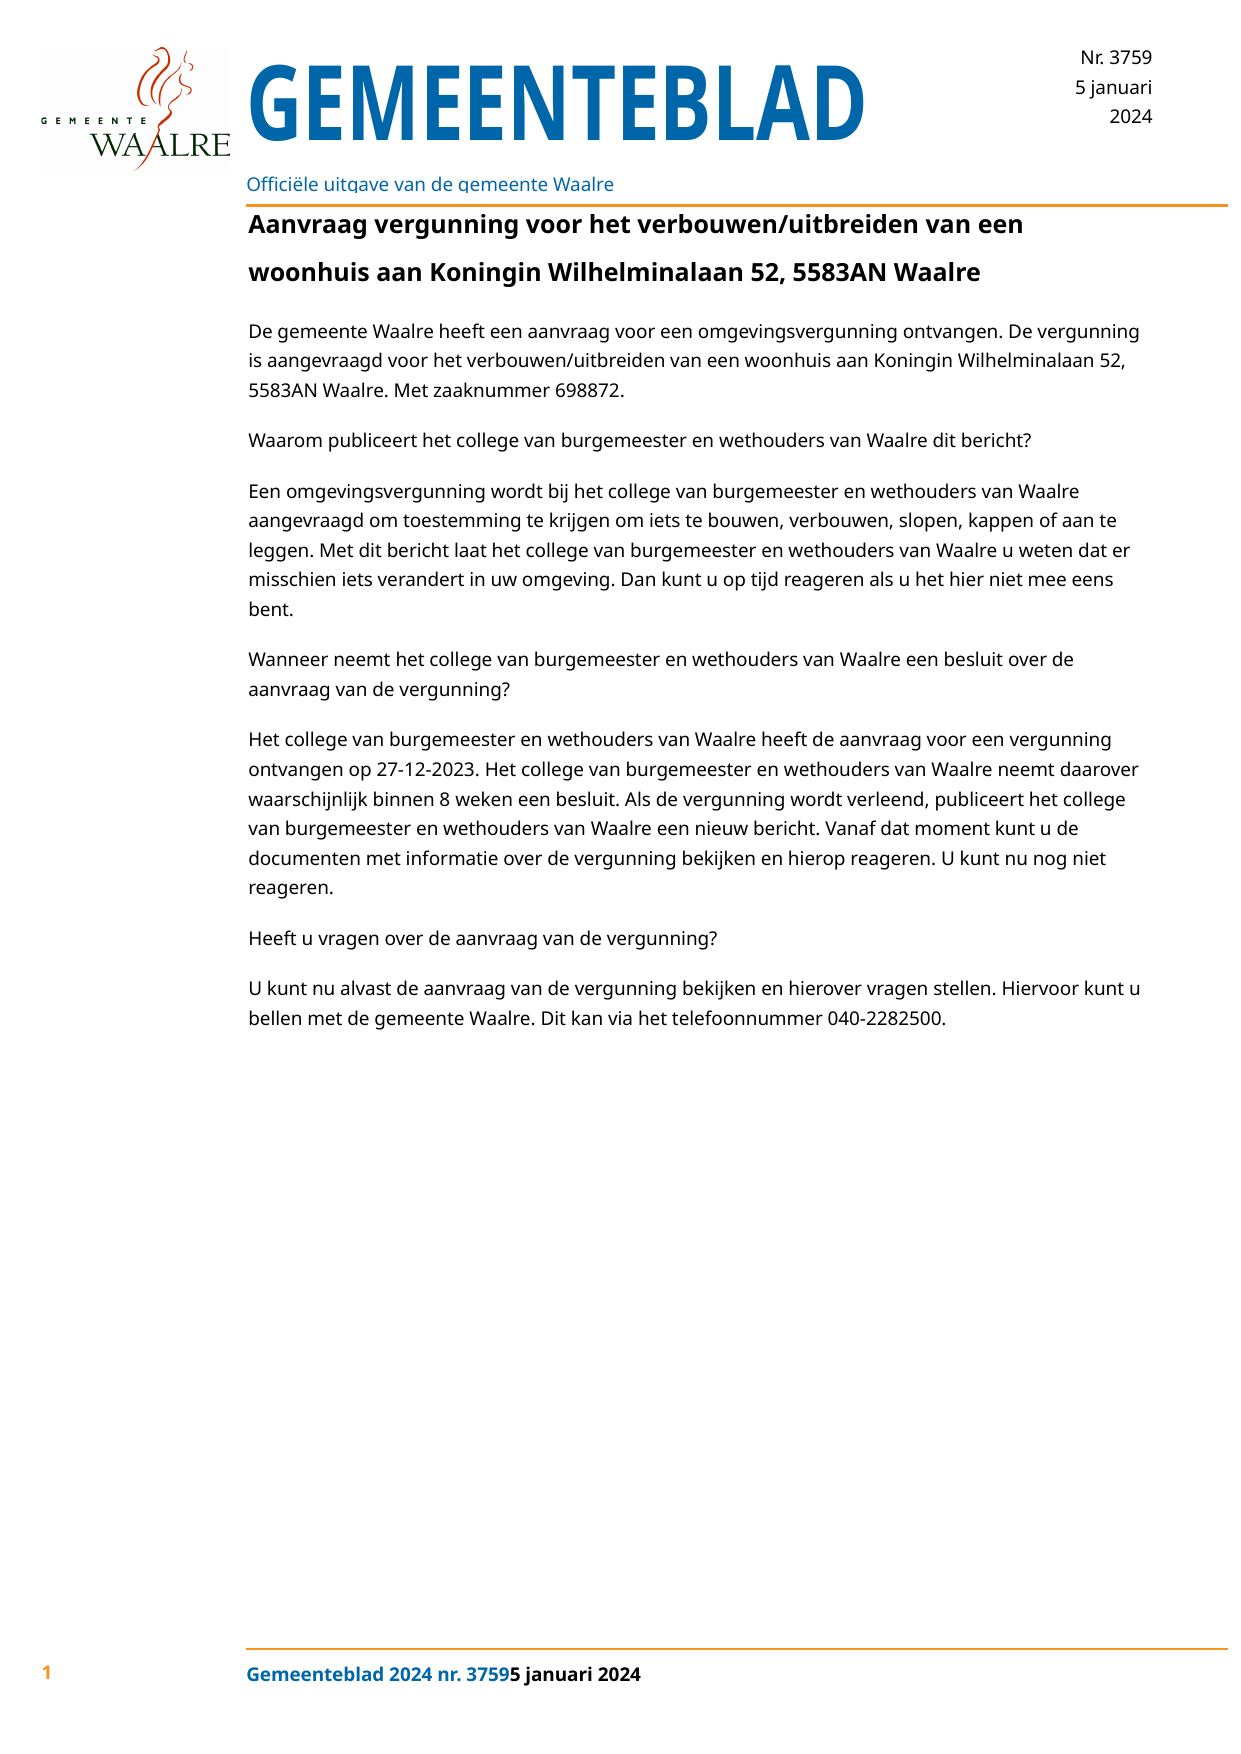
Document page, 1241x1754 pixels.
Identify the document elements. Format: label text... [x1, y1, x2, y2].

text Wanneer neemt het college van burgemeester en wethouders van Waalre een besluit over de aanvraag van de vergunning? [248, 647, 1152, 702]
text Aanvraag vergunning voor het verbouwen/uitbreiden van een woonhuis aan Koningin Wilhelminalaan 52, 5583AN Waalre [248, 207, 1152, 288]
text Het college van burgemeester en wethouders van Waalre heeft de aanvraag voor een vergunning ontvangen op 27-12-2023. Het college van burgemeester en wethouders van Waalre neemt daarover waarschijnlijk binnen 8 weken een besluit. Als de vergunning wordt verleend, publiceert het college van burgemeester en wethouders van Waalre een nieuw bericht. Vanaf dat moment kunt u de documenten met informatie over de vergunning bekijken en hierop reageren. U kunt nu nog niet reageren. [248, 727, 1152, 900]
text De gemeente Waalre heeft een aanvraag voor een omgevingsvergunning ontvangen. De vergunning is aangevraagd voor het verbouwen/uitbreiden van een woonhuis aan Koningin Wilhelminalaan 52, 5583AN Waalre. Met zaaknummer 698872. [248, 318, 1152, 403]
text Een omgevingsvergunning wordt bij het college van burgemeester en wethouders van Waalre aangevraagd om toestemming te krijgen om iets te bouwen, verbouwen, slopen, kappen of aan te leggen. Met dit bericht laat het college van burgemeester en wethouders van Waalre u weten dat er misschien iets verandert in uw omgeving. Dan kunt u op tijd reageren als u het hier niet mee eens bent. [248, 478, 1152, 622]
text U kunt nu alvast de aanvraag van de vergunning bekijken en hierover vragen stellen. Hiervoor kunt u bellen met de gemeente Waalre. Dit kan via het telefoonnummer 040-2282500. [248, 975, 1152, 1031]
text Waarom publiceert het college van burgemeester en wethouders van Waalre dit bericht? [248, 427, 1152, 453]
picture [41, 47, 231, 172]
text Heeft u vragen over de aanvraag van de vergunning? [248, 925, 1152, 951]
